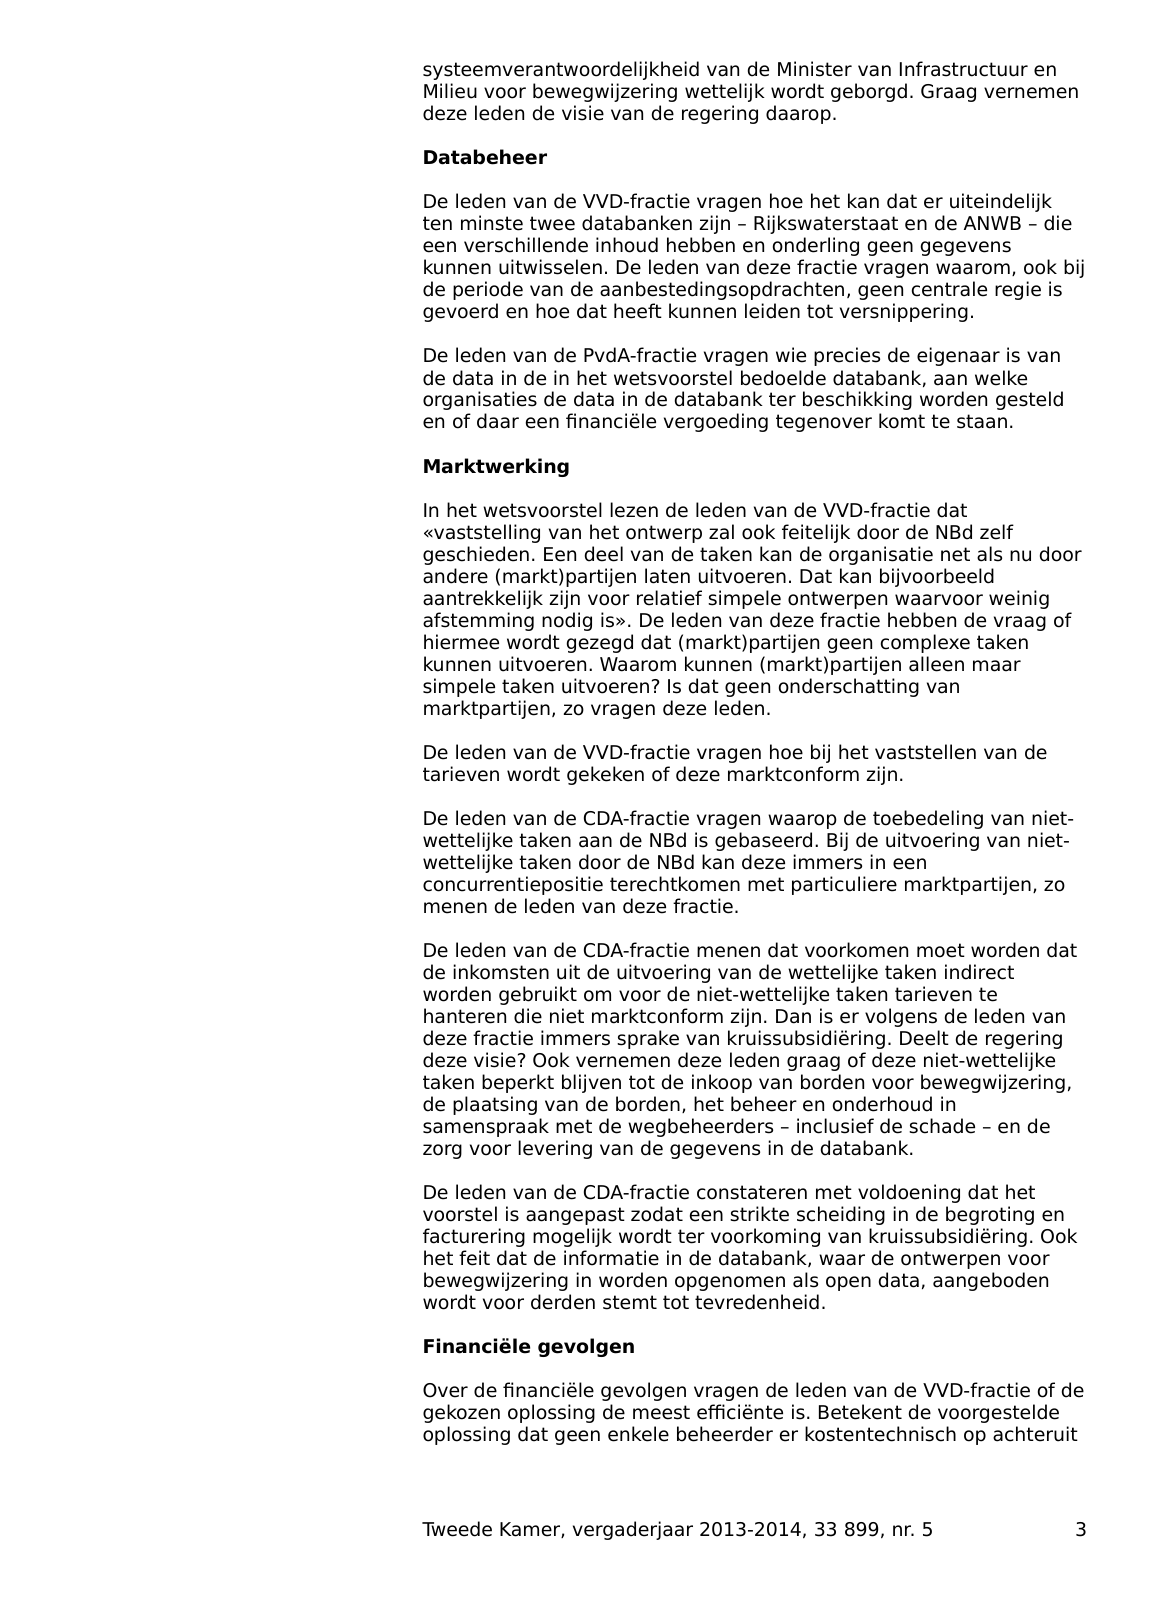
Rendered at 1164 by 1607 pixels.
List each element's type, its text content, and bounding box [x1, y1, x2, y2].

subtitle Marktwerking [422, 456, 1087, 477]
text De leden van de VVD-fractie vragen hoe het kan dat er uiteindelijk ten minste twee databanken zijn – Rijkswaterstaat en de ANWB – die een verschillende inhoud hebben en onderling geen gegevens kunnen uitwisselen. De leden van deze fractie vragen waarom, ook bij de periode van de aanbestedingsopdrachten, geen centrale regie is gevoerd en hoe dat heeft kunnen leiden tot versnippering. [422, 191, 1087, 323]
subtitle Databeheer [422, 147, 1087, 169]
subtitle Financiële gevolgen [422, 1336, 1087, 1358]
text In het wetsvoorstel lezen de leden van de VVD-fractie dat «vaststelling van het ontwerp zal ook feitelijk door de NBd zelf geschieden. Een deel van de taken kan de organisatie net als nu door andere (markt)partijen laten uitvoeren. Dat kan bijvoorbeeld aantrekkelijk zijn voor relatief simpele ontwerpen waarvoor weinig afstemming nodig is». De leden van deze fractie hebben de vraag of hiermee wordt gezegd dat (markt)partijen geen complexe taken kunnen uitvoeren. Waarom kunnen (markt)partijen alleen maar simpele taken uitvoeren? Is dat geen onderschatting van marktpartijen, zo vragen deze leden. [422, 500, 1087, 719]
text De leden van de CDA-fractie menen dat voorkomen moet worden dat de inkomsten uit de uitvoering van de wettelijke taken indirect worden gebruikt om voor de niet-wettelijke taken tarieven te hanteren die niet marktconform zijn. Dan is er volgens de leden van deze fractie immers sprake van kruissubsidiëring. Deelt de regering deze visie? Ook vernemen deze leden graag of deze niet-wettelijke taken beperkt blijven tot de inkoop van borden voor bewegwijzering, de plaatsing van de borden, het beheer en onderhoud in samenspraak met de wegbeheerders – inclusief de schade – en de zorg voor levering van de gegevens in de databank. [422, 940, 1087, 1160]
text systeemverantwoordelijkheid van de Minister van Infrastructuur en Milieu voor bewegwijzering wettelijk wordt geborgd. Graag vernemen deze leden de visie van de regering daarop. [422, 59, 1087, 125]
text Over de financiële gevolgen vragen de leden van de VVD-fractie of de gekozen oplossing de meest efficiënte is. Betekent de voorgestelde oplossing dat geen enkele beheerder er kostentechnisch op achteruit [422, 1380, 1087, 1446]
text De leden van de CDA-fractie vragen waarop de toebedeling van niet-wettelijke taken aan de NBd is gebaseerd. Bij de uitvoering van niet-wettelijke taken door de NBd kan deze immers in een concurrentiepositie terechtkomen met particuliere marktpartijen, zo menen de leden van deze fractie. [422, 808, 1087, 918]
text De leden van de CDA-fractie constateren met voldoening dat het voorstel is aangepast zodat een strikte scheiding in de begroting en facturering mogelijk wordt ter voorkoming van kruissubsidiëring. Ook het feit dat de informatie in de databank, waar de ontwerpen voor bewegwijzering in worden opgenomen als open data, aangeboden wordt voor derden stemt tot tevredenheid. [422, 1182, 1087, 1314]
text De leden van de VVD-fractie vragen hoe bij het vaststellen van de tarieven wordt gekeken of deze marktconform zijn. [422, 742, 1087, 786]
text De leden van de PvdA-fractie vragen wie precies de eigenaar is van de data in de in het wetsvoorstel bedoelde databank, aan welke organisaties de data in de databank ter beschikking worden gesteld en of daar een financiële vergoeding tegenover komt te staan. [422, 345, 1087, 433]
